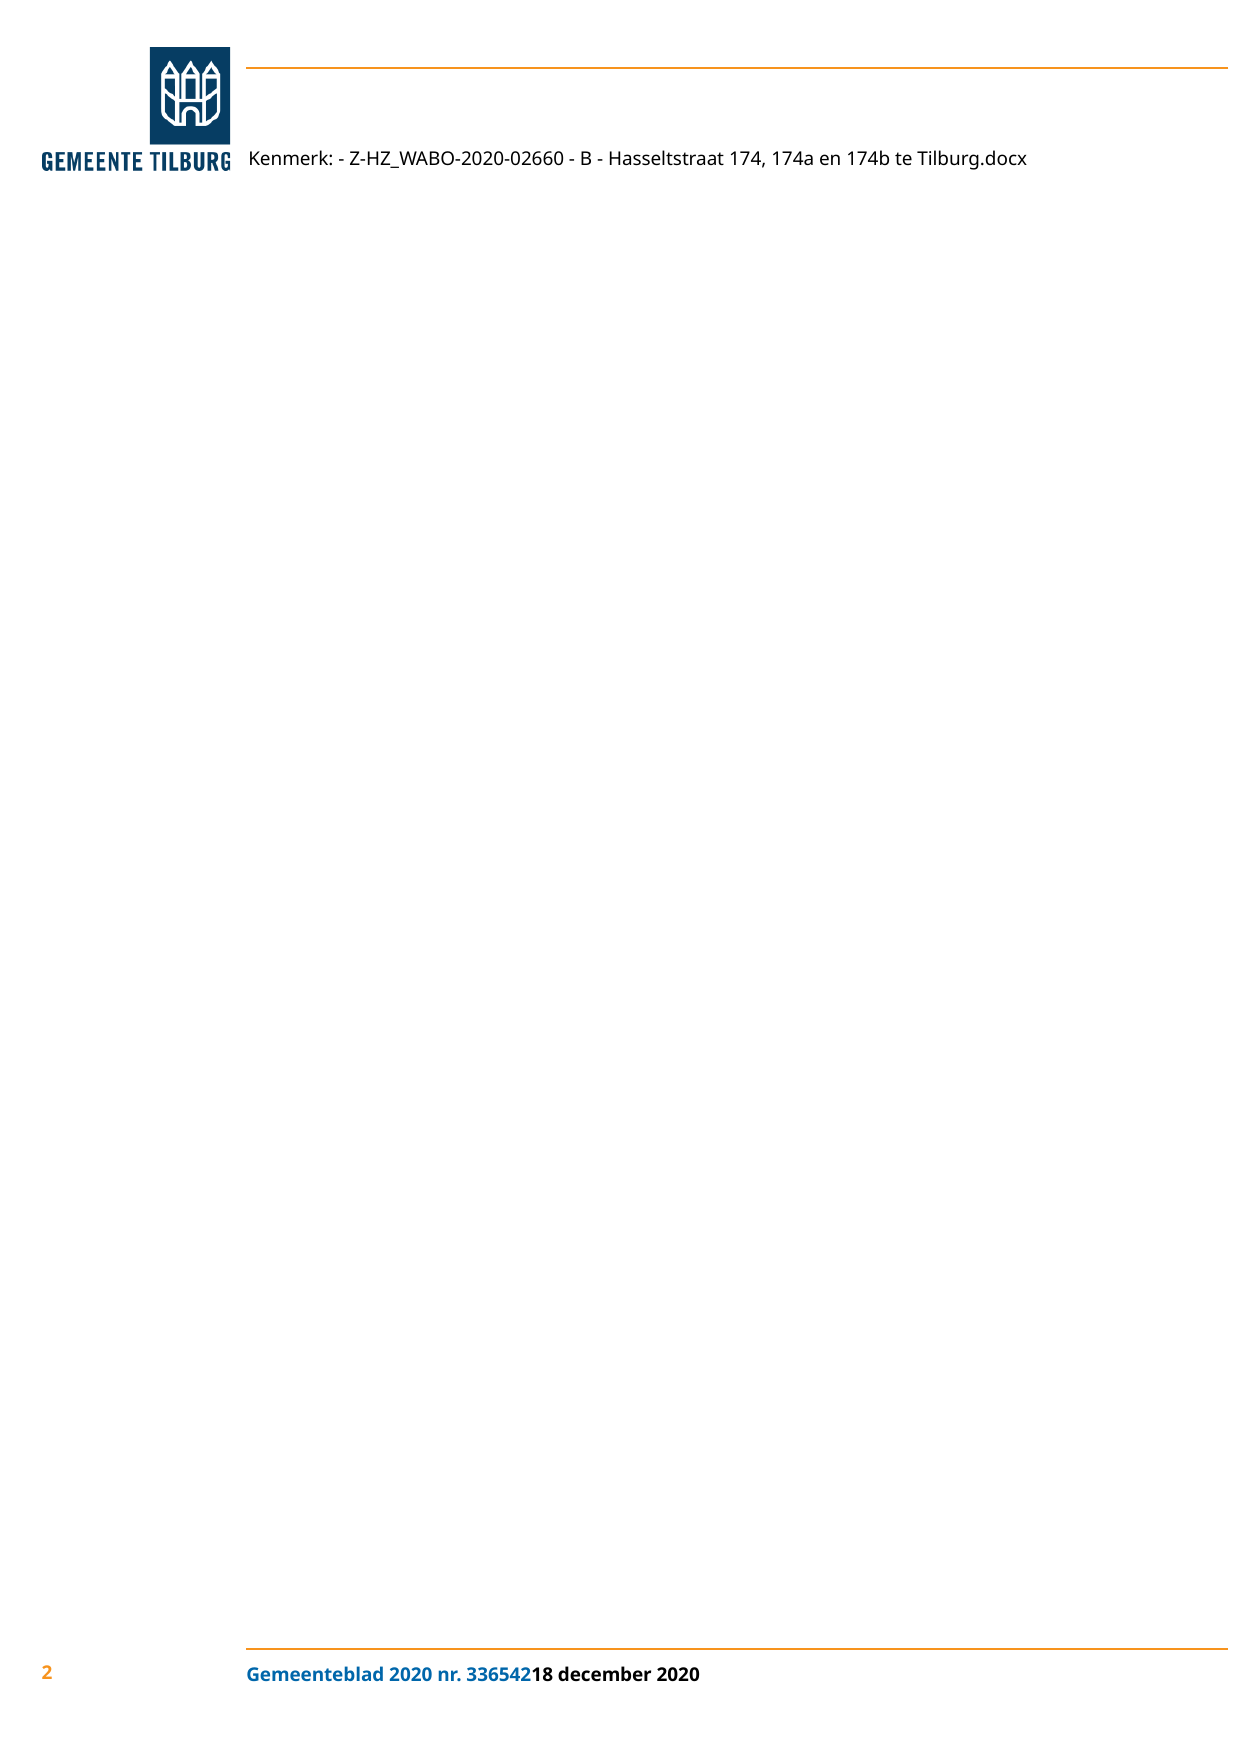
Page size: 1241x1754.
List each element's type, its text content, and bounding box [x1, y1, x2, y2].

text Kenmerk: - Z-HZ_WABO-2020-02660 - B - Hasseltstraat 174, 174a en 174b te Tilburg.docx [248, 145, 1152, 171]
picture [41, 47, 231, 172]
